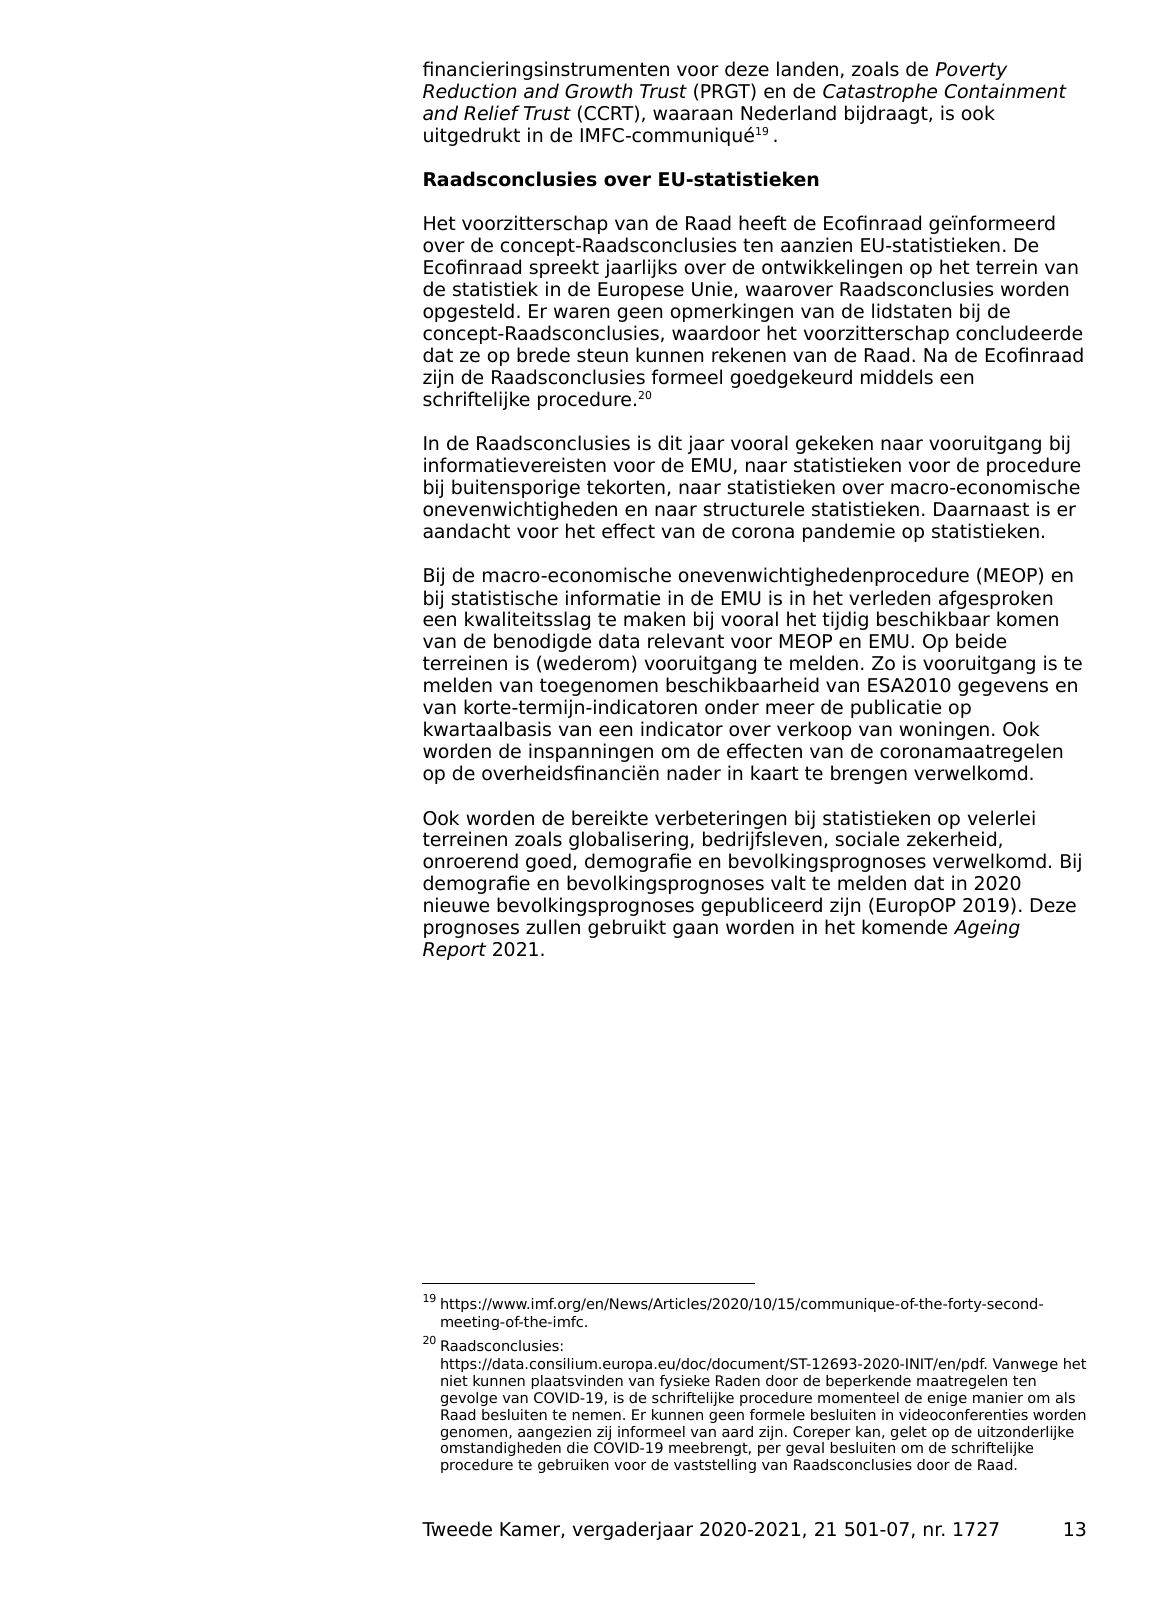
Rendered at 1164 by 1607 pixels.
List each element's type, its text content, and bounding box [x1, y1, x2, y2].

text Raadsconclusies: https://data.consilium.europa.eu/doc/document/ST-12693-2020-INIT/en/pdf. Vanwege het niet kunnen plaatsvinden van fysieke Raden door de beperkende maatregelen ten gevolge van COVID-19, is de schriftelijke procedure momenteel de enige manier om als Raad besluiten te nemen. Er kunnen geen formele besluiten in videoconferenties worden genomen, aangezien zij informeel van aard zijn. Coreper kan, gelet op de uitzonderlijke omstandigheden die COVID-19 meebrengt, per geval besluiten om de schriftelijke procedure te gebruiken voor de vaststelling van Raadsconclusies door de Raad. [422, 1334, 1087, 1474]
subtitle Raadsconclusies over EU-statistieken [422, 169, 1087, 191]
text Ook worden de bereikte verbeteringen bij statistieken op velerlei terreinen zoals globalisering, bedrijfsleven, sociale zekerheid, onroerend goed, demografie en bevolkingsprognoses verwelkomd. Bij demografie en bevolkingsprognoses valt te melden dat in 2020 nieuwe bevolkingsprognoses gepubliceerd zijn (EuropOP 2019). Deze prognoses zullen gebruikt gaan worden in het komende Ageing Report 2021. [422, 807, 1087, 961]
text Bij de macro-economische onevenwichtighedenprocedure (MEOP) en bij statistische informatie in de EMU is in het verleden afgesproken een kwaliteitsslag te maken bij vooral het tijdig beschikbaar komen van de benodigde data relevant voor MEOP en EMU. Op beide terreinen is (wederom) vooruitgang te melden. Zo is vooruitgang is te melden van toegenomen beschikbaarheid van ESA2010 gegevens en van korte-termijn-indicatoren onder meer de publicatie op kwartaalbasis van een indicator over verkoop van woningen. Ook worden de inspanningen om de effecten van de coronamaatregelen op de overheidsfinanciën nader in kaart te brengen verwelkomd. [422, 565, 1087, 785]
text In de Raadsconclusies is dit jaar vooral gekeken naar vooruitgang bij informatievereisten voor de EMU, naar statistieken voor de procedure bij buitensporige tekorten, naar statistieken over macro-economische onevenwichtigheden en naar structurele statistieken. Daarnaast is er aandacht voor het effect van de corona pandemie op statistieken. [422, 433, 1087, 543]
text https://www.imf.org/en/News/Articles/2020/10/15/communique-of-the-forty-second-meeting-of-the-imfc. [422, 1292, 1087, 1331]
text Het voorzitterschap van de Raad heeft de Ecofinraad geïnformeerd over de concept-Raadsconclusies ten aanzien EU-statistieken. De Ecofinraad spreekt jaarlijks over de ontwikkelingen op het terrein van de statistiek in de Europese Unie, waarover Raadsconclusies worden opgesteld. Er waren geen opmerkingen van de lidstaten bij de concept-Raadsconclusies, waardoor het voorzitterschap concludeerde dat ze op brede steun kunnen rekenen van de Raad. Na de Ecofinraad zijn de Raadsconclusies formeel goedgekeurd middels een schriftelijke procedure. [422, 213, 1087, 411]
text financieringsinstrumenten voor deze landen, zoals de Poverty Reduction and Growth Trust (PRGT) en de Catastrophe Containment and Relief Trust (CCRT), waaraan Nederland bijdraagt, is ook uitgedrukt in de IMFC-communiqué. [422, 59, 1087, 147]
